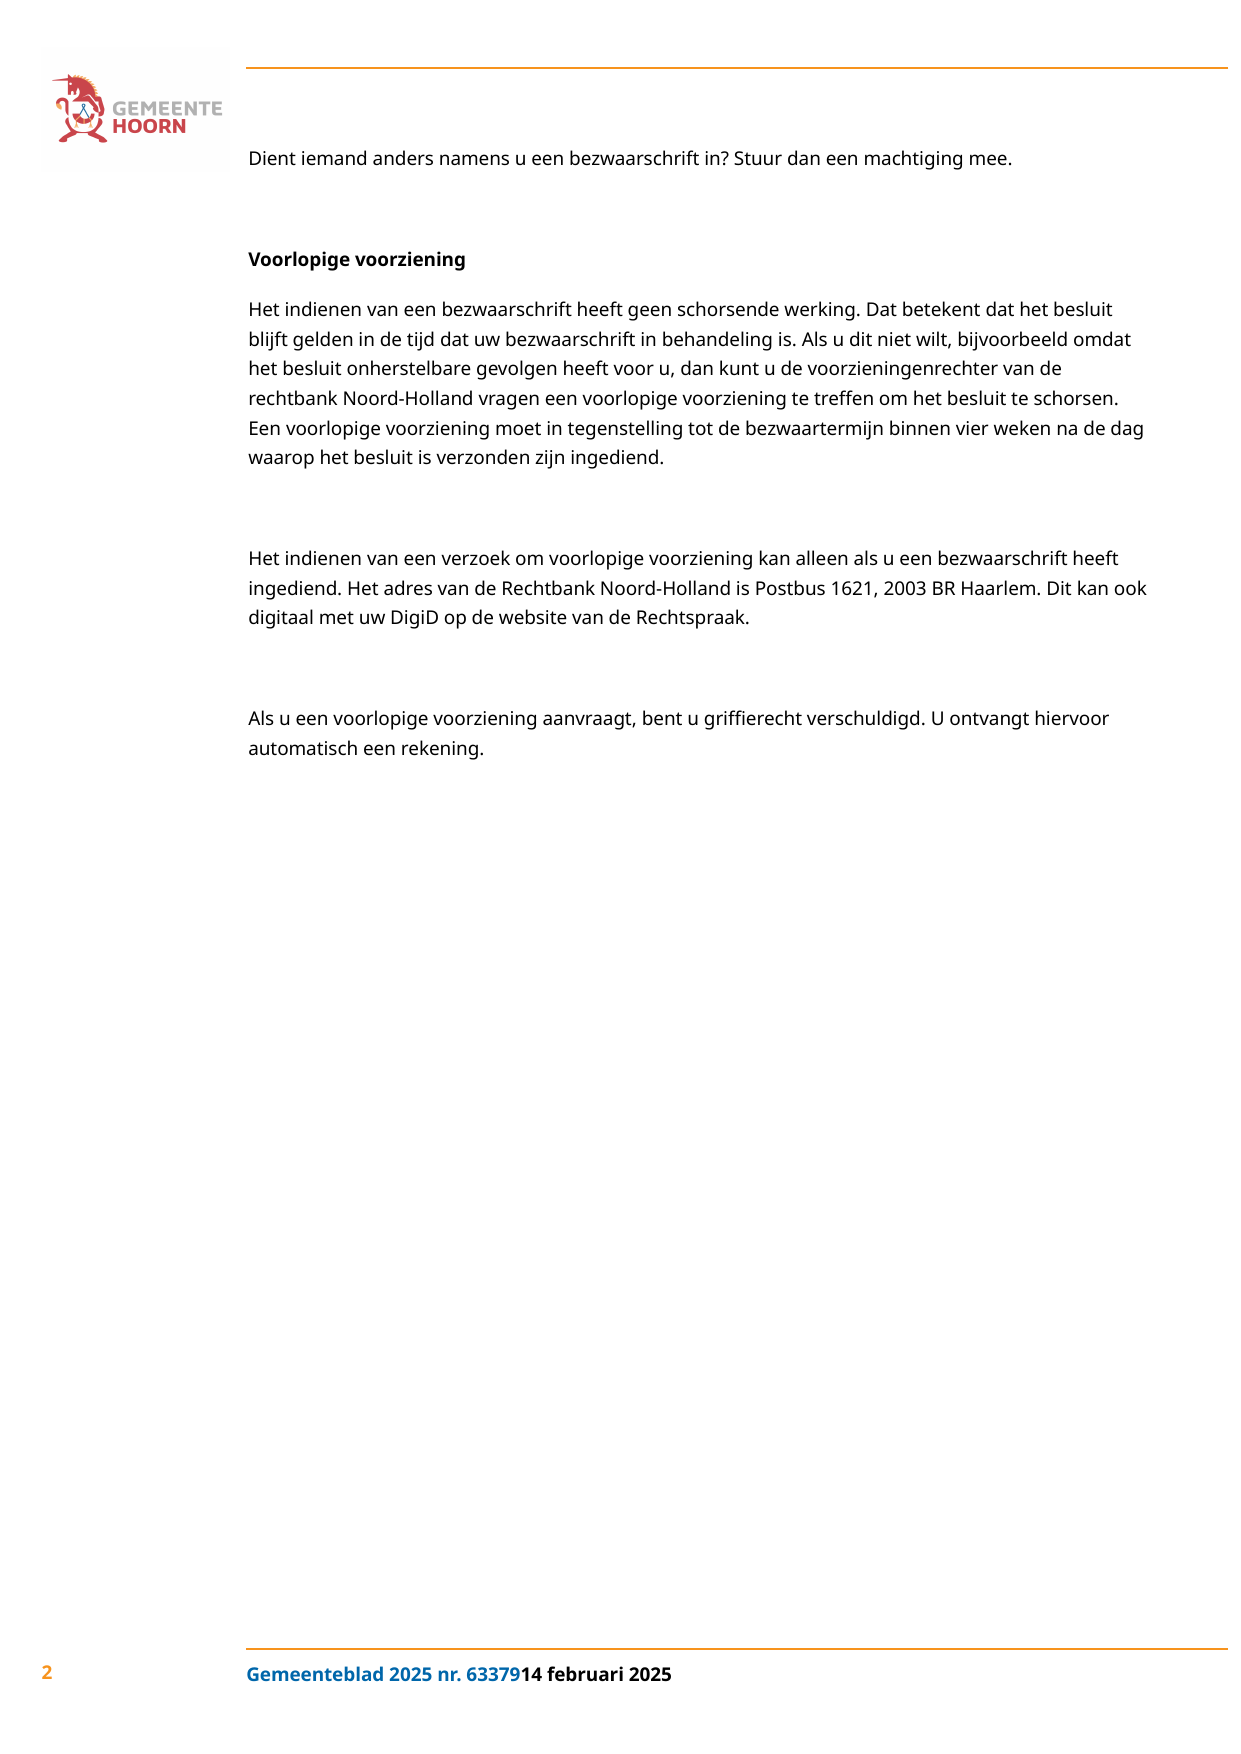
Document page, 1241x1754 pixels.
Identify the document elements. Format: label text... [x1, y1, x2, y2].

text Dient iemand anders namens u een bezwaarschrift in? Stuur dan een machtiging mee. [248, 145, 1152, 171]
text Het indienen van een verzoek om voorlopige voorziening kan alleen als u een bezwaarschrift heeft ingediend. Het adres van de Rechtbank Noord-Holland is Postbus 1621, 2003 BR Haarlem. Dit kan ook digitaal met uw DigiD op de website van de Rechtspraak. [248, 545, 1152, 630]
picture [41, 47, 231, 172]
text Voorlopige voorziening [248, 246, 1152, 272]
text Als u een voorlopige voorziening aanvraagt, bent u griffierecht verschuldigd. U ontvangt hiervoor automatisch een rekening. [248, 705, 1152, 761]
text Het indienen van een bezwaarschrift heeft geen schorsende werking. Dat betekent dat het besluit blijft gelden in de tijd dat uw bezwaarschrift in behandeling is. Als u dit niet wilt, bijvoorbeeld omdat het besluit onherstelbare gevolgen heeft voor u, dan kunt u de voorzieningenrechter van de rechtbank Noord-Holland vragen een voorlopige voorziening te treffen om het besluit te schorsen. Een voorlopige voorziening moet in tegenstelling tot de bezwaartermijn binnen vier weken na de dag waarop het besluit is verzonden zijn ingediend. [248, 296, 1152, 470]
